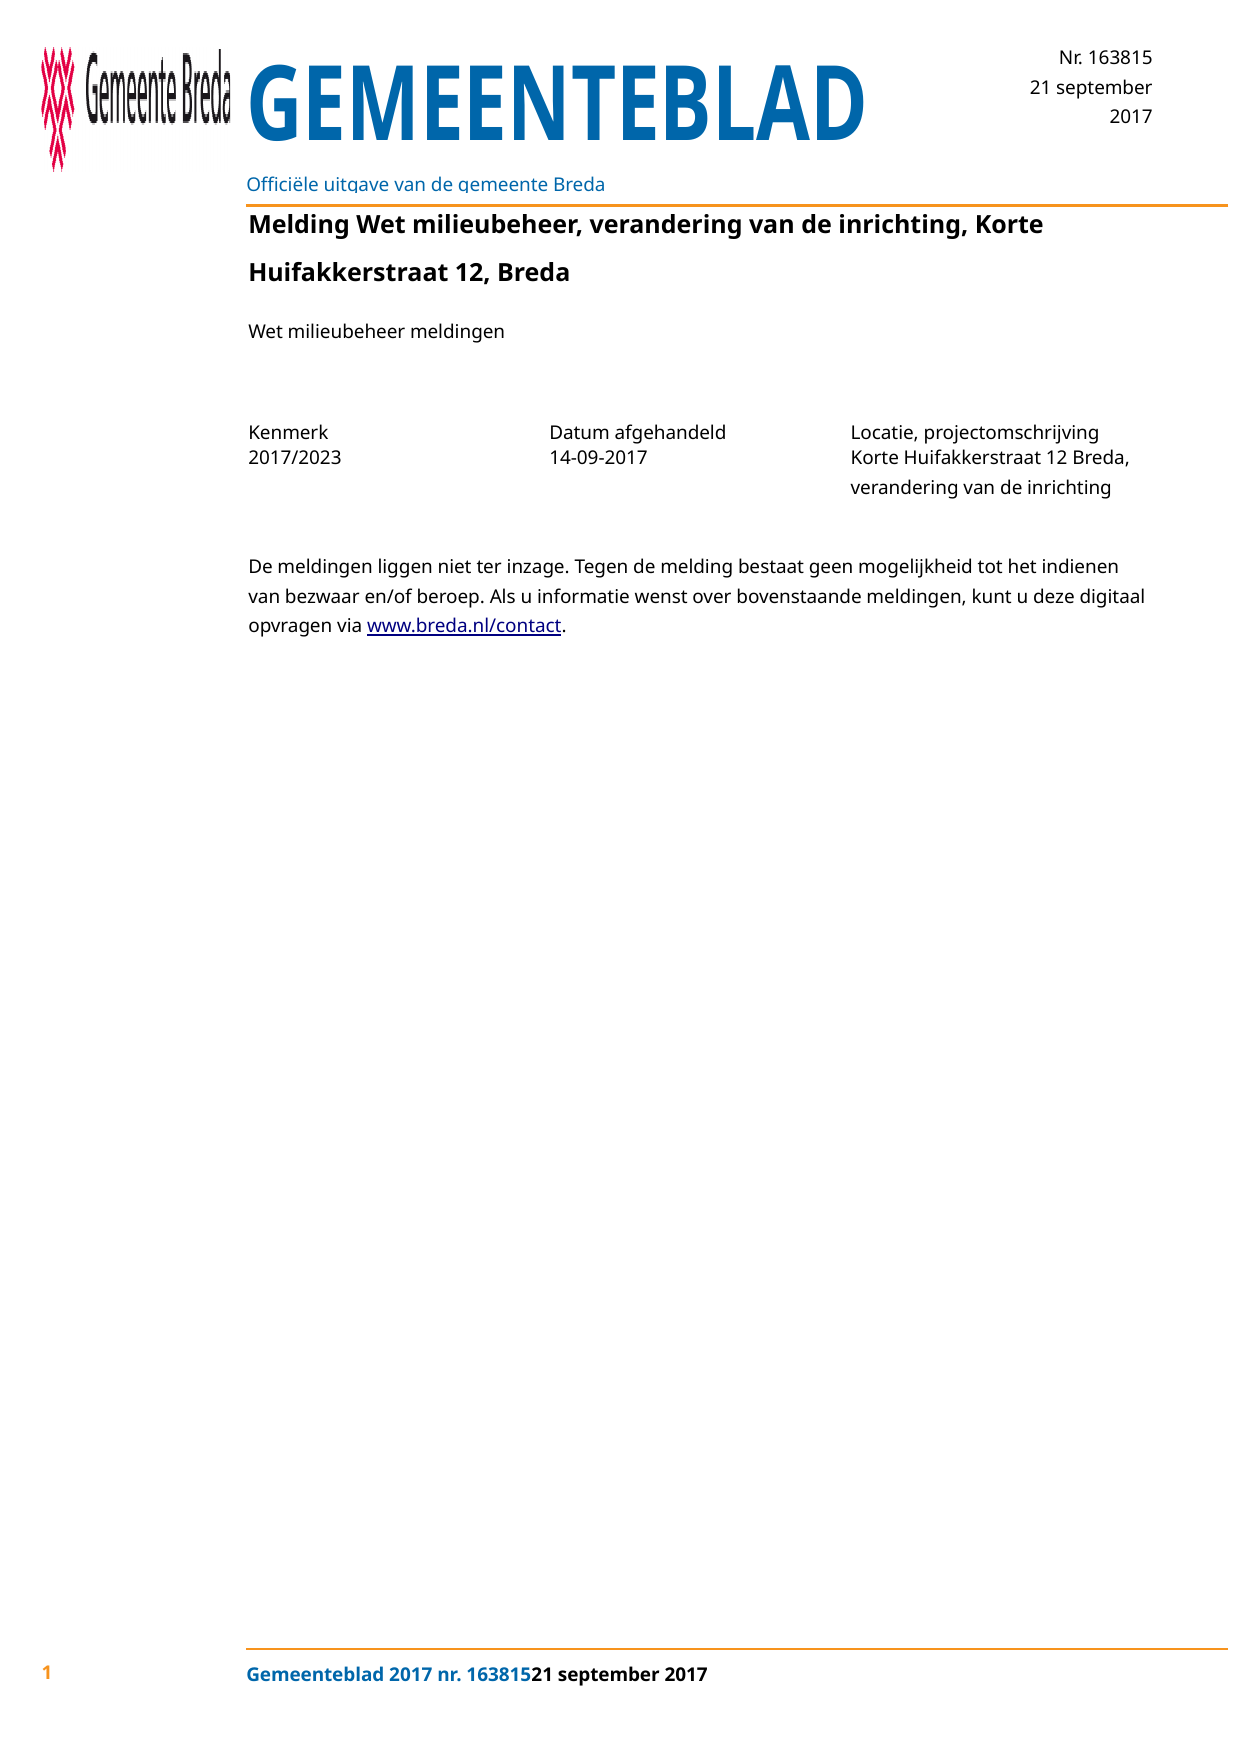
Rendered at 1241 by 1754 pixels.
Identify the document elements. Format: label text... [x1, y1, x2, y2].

text Melding Wet milieubeheer, verandering van de inrichting, Korte Huifakkerstraat 12, Breda [248, 207, 1152, 288]
table_header Kenmerk [248, 419, 549, 444]
picture [41, 47, 231, 172]
text De meldingen liggen niet ter inzage. Tegen de melding bestaat geen mogelijkheid tot het indienen van bezwaar en/of beroep. Als u informatie wenst over bovenstaande meldingen, kunt u deze digitaal opvragen via www.breda.nl/contact. [248, 553, 1152, 638]
table_cell 14-09-2017 [549, 445, 850, 500]
text Wet milieubeheer meldingen [248, 318, 1152, 344]
table_header Locatie, projectomschrijving [850, 419, 1152, 444]
table_cell 2017/2023 [248, 445, 549, 500]
table_header Datum afgehandeld [549, 419, 850, 444]
table_cell Korte Huifakkerstraat 12 Breda, verandering van de inrichting [850, 445, 1152, 500]
